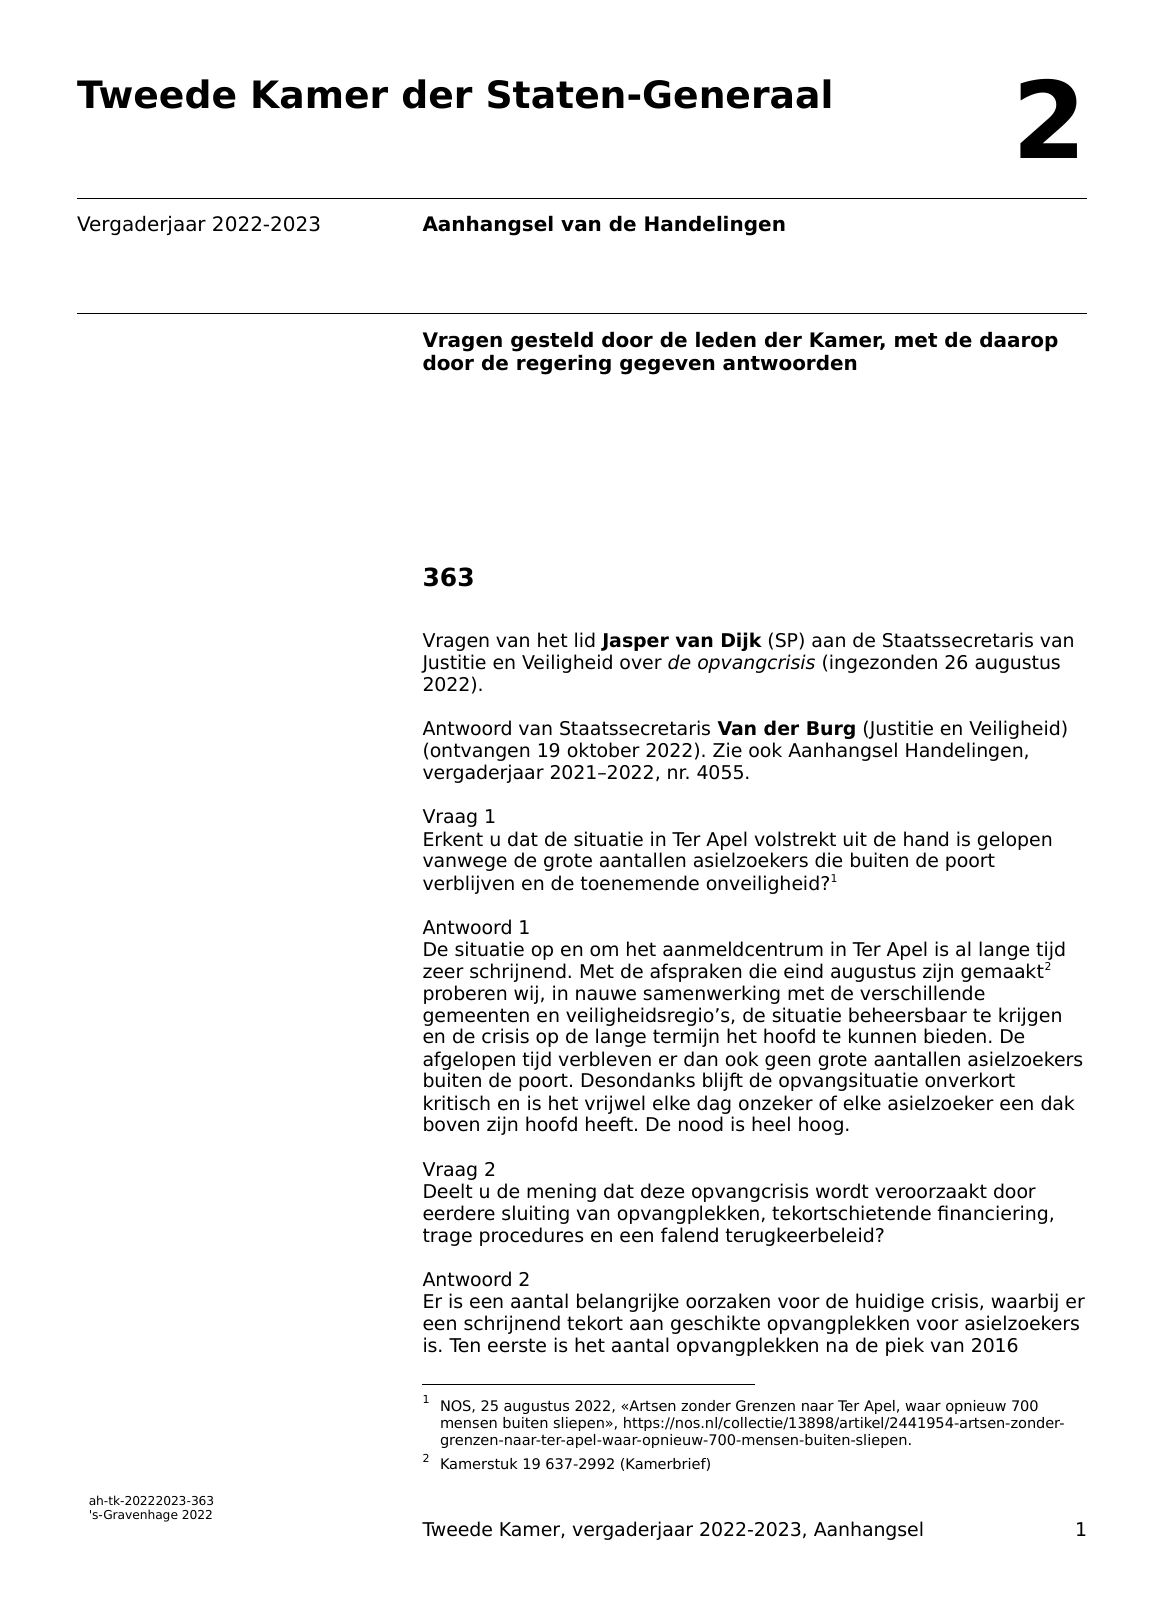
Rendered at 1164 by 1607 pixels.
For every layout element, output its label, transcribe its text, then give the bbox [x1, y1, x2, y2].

table_header 2 [886, 59, 1087, 198]
text 363 [422, 563, 1087, 592]
text Antwoord 1 [422, 917, 1087, 938]
text NOS, 25 augustus 2022, «Artsen zonder Grenzen naar Ter Apel, waar opnieuw 700 mensen buiten sliepen», https://nos.nl/collectie/13898/artikel/2441954-artsen-zonder-grenzen-naar-ter-apel-waar-opnieuw-700-mensen-buiten-sliepen. [422, 1393, 1087, 1449]
text 's-Gravenhage 2022 [88, 1508, 323, 1522]
text Er is een aantal belangrijke oorzaken voor de huidige crisis, waarbij er een schrijnend tekort aan geschikte opvangplekken voor asielzoekers is. Ten eerste is het aantal opvangplekken na de piek van 2016 [422, 1291, 1087, 1357]
text Antwoord van Staatssecretaris Van der Burg (Justitie en Veiligheid) (ontvangen 19 oktober 2022). Zie ook Aanhangsel Handelingen, vergaderjaar 2021–2022, nr. 4055. [422, 718, 1087, 784]
text ah-tk-20222023-363 [88, 1494, 323, 1508]
text Vraag 2 [422, 1158, 1087, 1181]
table_cell Vragen gesteld door de leden der Kamer, met de daarop door de regering gegeven antwoorden [422, 314, 1087, 375]
text Erkent u dat de situatie in Ter Apel volstrekt uit de hand is gelopen vanwege de grote aantallen asielzoekers die buiten de poort verblijven en de toenemende onveiligheid? [422, 828, 1087, 894]
text Vraag 1 [422, 806, 1087, 828]
table_cell Aanhangsel van de Handelingen [422, 199, 1087, 313]
text Antwoord 2 [422, 1269, 1087, 1291]
table_cell [77, 314, 422, 375]
text De situatie op en om het aanmeldcentrum in Ter Apel is al lange tijd zeer schrijnend. Met de afspraken die eind augustus zijn gemaakt proberen wij, in nauwe samenwerking met de verschillende gemeenten en veiligheidsregio’s, de situatie beheersbaar te krijgen en de crisis op de lange termijn het hoofd te kunnen bieden. De afgelopen tijd verbleven er dan ook geen grote aantallen asielzoekers buiten de poort. Desondanks blijft de opvangsituatie onverkort kritisch en is het vrijwel elke dag onzeker of elke asielzoeker een dak boven zijn hoofd heeft. De nood is heel hoog. [422, 938, 1087, 1136]
text Vragen van het lid Jasper van Dijk (SP) aan de Staatssecretaris van Justitie en Veiligheid over de opvangcrisis (ingezonden 26 augustus 2022). [422, 630, 1087, 696]
text Deelt u de mening dat deze opvangcrisis wordt veroorzaakt door eerdere sluiting van opvangplekken, tekortschietende financiering, trage procedures en een falend terugkeerbeleid? [422, 1181, 1087, 1246]
text Kamerstuk 19 637-2992 (Kamerbrief) [422, 1452, 1087, 1474]
table_cell Vergaderjaar 2022-2023 [77, 199, 422, 313]
table_header Tweede Kamer der Staten-Generaal [77, 59, 886, 198]
